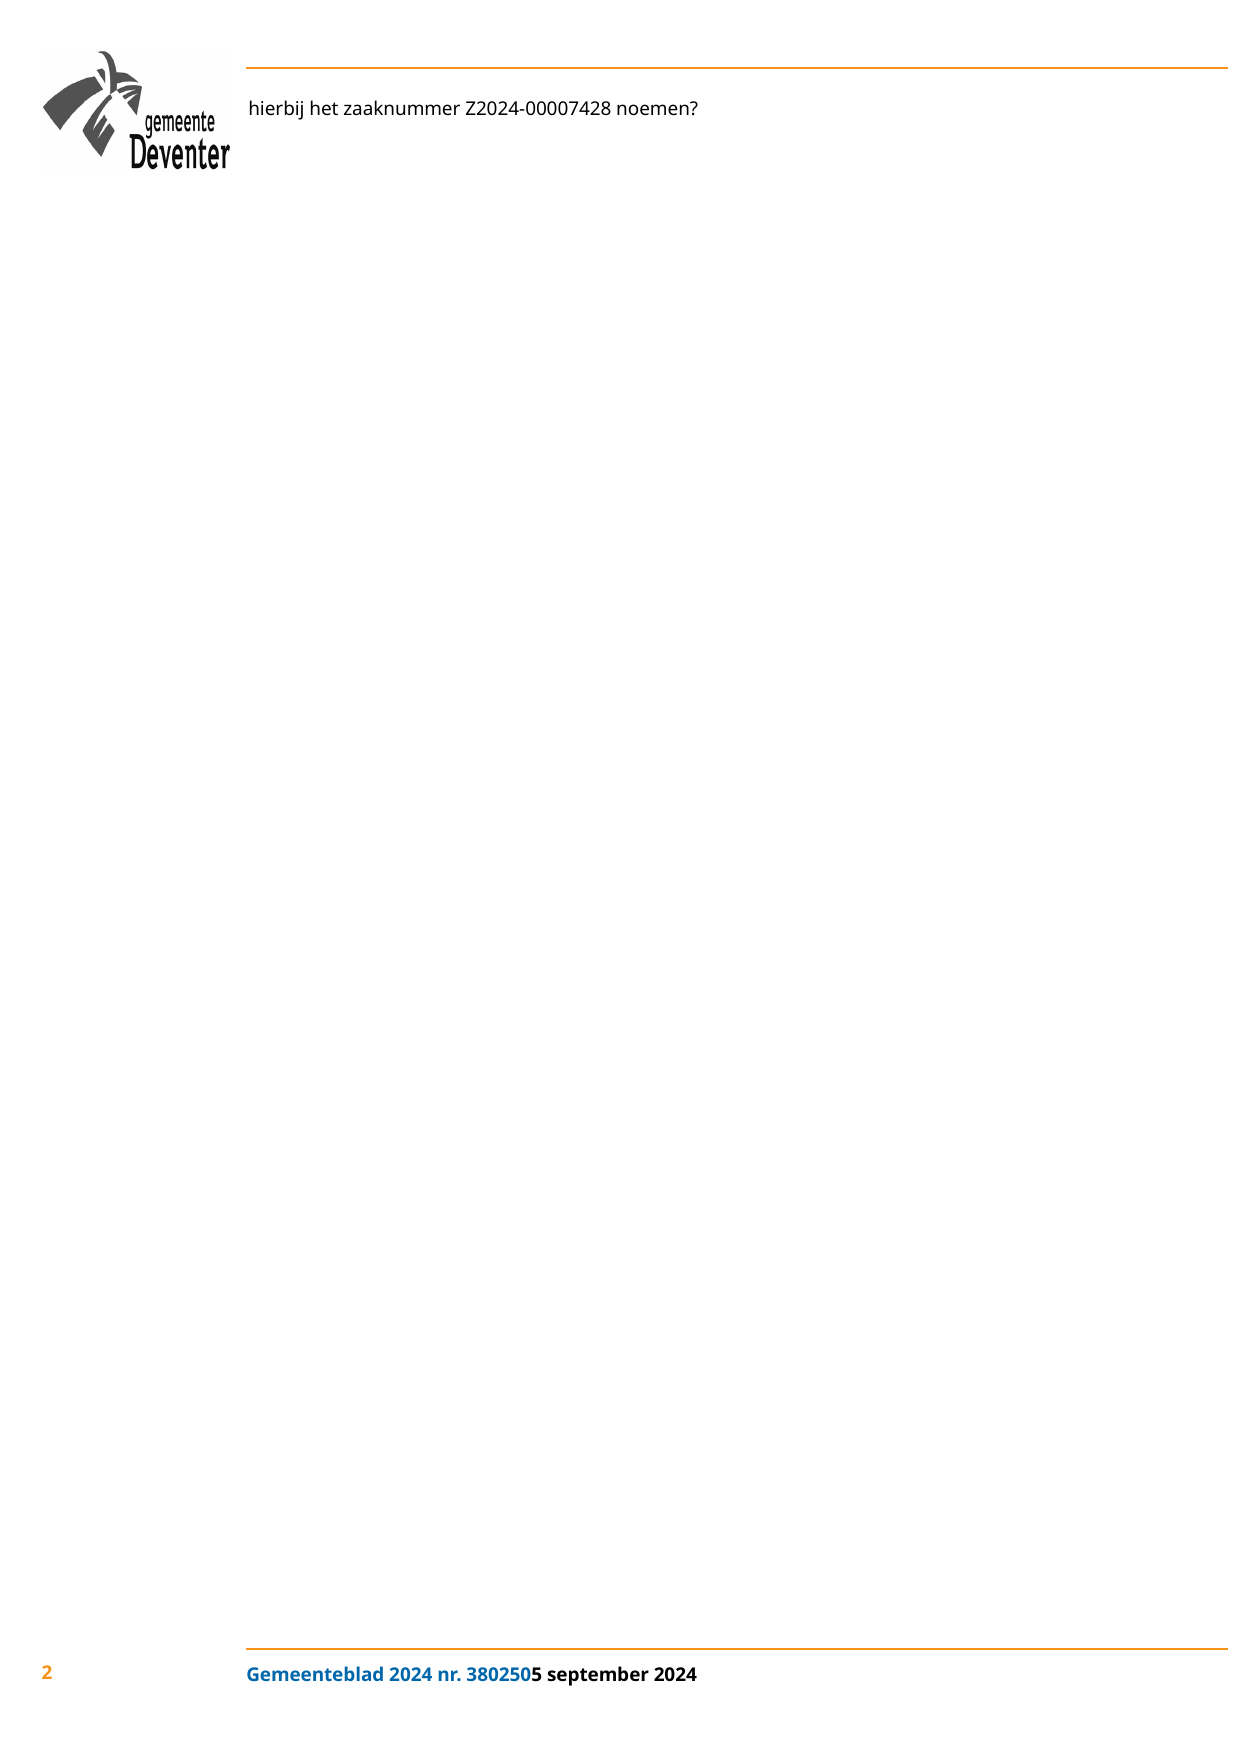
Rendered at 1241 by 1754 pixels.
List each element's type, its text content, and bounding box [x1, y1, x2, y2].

picture [41, 47, 231, 172]
text hierbij het zaaknummer Z2024-00007428 noemen? [248, 95, 1152, 121]
